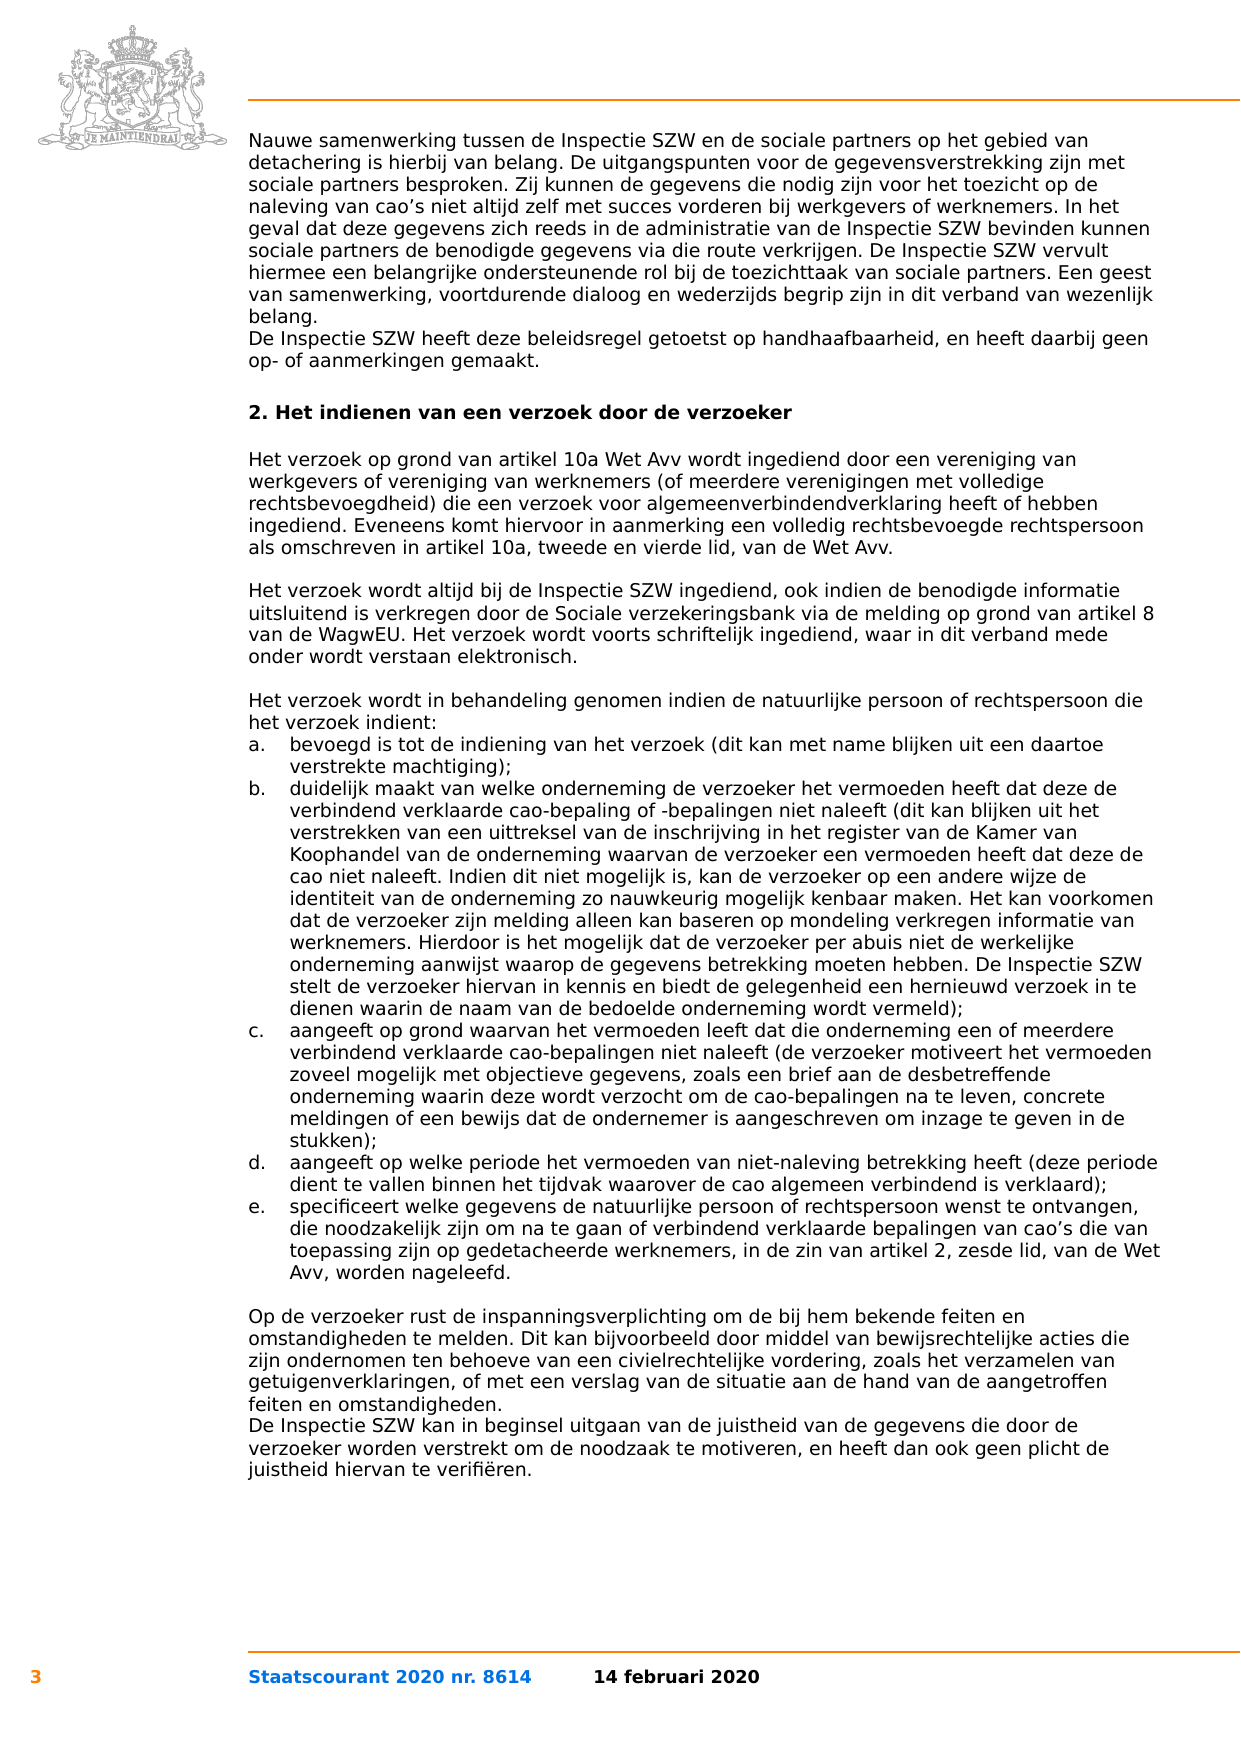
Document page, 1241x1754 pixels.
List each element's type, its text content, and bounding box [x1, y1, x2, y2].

text De Inspectie SZW heeft deze beleidsregel getoetst op handhaafbaarheid, en heeft daarbij geen op- of aanmerkingen gemaakt. [248, 328, 1163, 372]
subtitle 2. Het indienen van een verzoek door de verzoeker [248, 402, 1163, 424]
text Nauwe samenwerking tussen de Inspectie SZW en de sociale partners op het gebied van detachering is hierbij van belang. De uitgangspunten voor de gegevensverstrekking zijn met sociale partners besproken. Zij kunnen de gegevens die nodig zijn voor het toezicht op de naleving van cao’s niet altijd zelf met succes vorderen bij werkgevers of werknemers. In het geval dat deze gegevens zich reeds in de administratie van de Inspectie SZW bevinden kunnen sociale partners de benodigde gegevens via die route verkrijgen. De Inspectie SZW vervult hiermee een belangrijke ondersteunende rol bij de toezichttaak van sociale partners. Een geest van samenwerking, voortdurende dialoog en wederzijds begrip zijn in dit verband van wezenlijk belang. [248, 130, 1163, 328]
text Op de verzoeker rust de inspanningsverplichting om de bij hem bekende feiten en omstandigheden te melden. Dit kan bijvoorbeeld door middel van bewijsrechtelijke acties die zijn ondernomen ten behoeve van een civielrechtelijke vordering, zoals het verzamelen van getuigenverklaringen, of met een verslag van de situatie aan de hand van de aangetroffen feiten en omstandigheden. [248, 1306, 1163, 1415]
text e. specificeert welke gegevens de natuurlijke persoon of rechtspersoon wenst te ontvangen, die noodzakelijk zijn om na te gaan of verbindend verklaarde bepalingen van cao’s die van toepassing zijn op gedetacheerde werknemers, in de zin van artikel 2, zesde lid, van de Wet Avv, worden nageleefd. [248, 1196, 1163, 1284]
text De Inspectie SZW kan in beginsel uitgaan van de juistheid van de gegevens die door de verzoeker worden verstrekt om de noodzaak te motiveren, en heeft dan ook geen plicht de juistheid hiervan te verifiëren. [248, 1415, 1163, 1481]
text b. duidelijk maakt van welke onderneming de verzoeker het vermoeden heeft dat deze de verbindend verklaarde cao-bepaling of -bepalingen niet naleeft (dit kan blijken uit het verstrekken van een uittreksel van de inschrijving in het register van de Kamer van Koophandel van de onderneming waarvan de verzoeker een vermoeden heeft dat deze de cao niet naleeft. Indien dit niet mogelijk is, kan de verzoeker op een andere wijze de identiteit van de onderneming zo nauwkeurig mogelijk kenbaar maken. Het kan voorkomen dat de verzoeker zijn melding alleen kan baseren op mondeling verkregen informatie van werknemers. Hierdoor is het mogelijk dat de verzoeker per abuis niet de werkelijke onderneming aanwijst waarop de gegevens betrekking moeten hebben. De Inspectie SZW stelt de verzoeker hiervan in kennis en biedt de gelegenheid een hernieuwd verzoek in te dienen waarin de naam van de bedoelde onderneming wordt vermeld); [248, 778, 1163, 1020]
text c. aangeeft op grond waarvan het vermoeden leeft dat die onderneming een of meerdere verbindend verklaarde cao-bepalingen niet naleeft (de verzoeker motiveert het vermoeden zoveel mogelijk met objectieve gegevens, zoals een brief aan de desbetreffende onderneming waarin deze wordt verzocht om de cao-bepalingen na te leven, concrete meldingen of een bewijs dat de ondernemer is aangeschreven om inzage te geven in de stukken); [248, 1020, 1163, 1152]
picture [38, 25, 227, 150]
text Het verzoek wordt altijd bij de Inspectie SZW ingediend, ook indien de benodigde informatie uitsluitend is verkregen door de Sociale verzekeringsbank via de melding op grond van artikel 8 van de WagwEU. Het verzoek wordt voorts schriftelijk ingediend, waar in dit verband mede onder wordt verstaan elektronisch. [248, 580, 1163, 668]
text Het verzoek op grond van artikel 10a Wet Avv wordt ingediend door een vereniging van werkgevers of vereniging van werknemers (of meerdere verenigingen met volledige rechtsbevoegdheid) die een verzoek voor algemeenverbindendverklaring heeft of hebben ingediend. Eveneens komt hiervoor in aanmerking een volledig rechtsbevoegde rechtspersoon als omschreven in artikel 10a, tweede en vierde lid, van de Wet Avv. [248, 449, 1163, 558]
text a. bevoegd is tot de indiening van het verzoek (dit kan met name blijken uit een daartoe verstrekte machtiging); [248, 734, 1163, 778]
text Het verzoek wordt in behandeling genomen indien de natuurlijke persoon of rechtspersoon die het verzoek indient: [248, 690, 1163, 734]
text d. aangeeft op welke periode het vermoeden van niet-naleving betrekking heeft (deze periode dient te vallen binnen het tijdvak waarover de cao algemeen verbindend is verklaard); [248, 1152, 1163, 1196]
